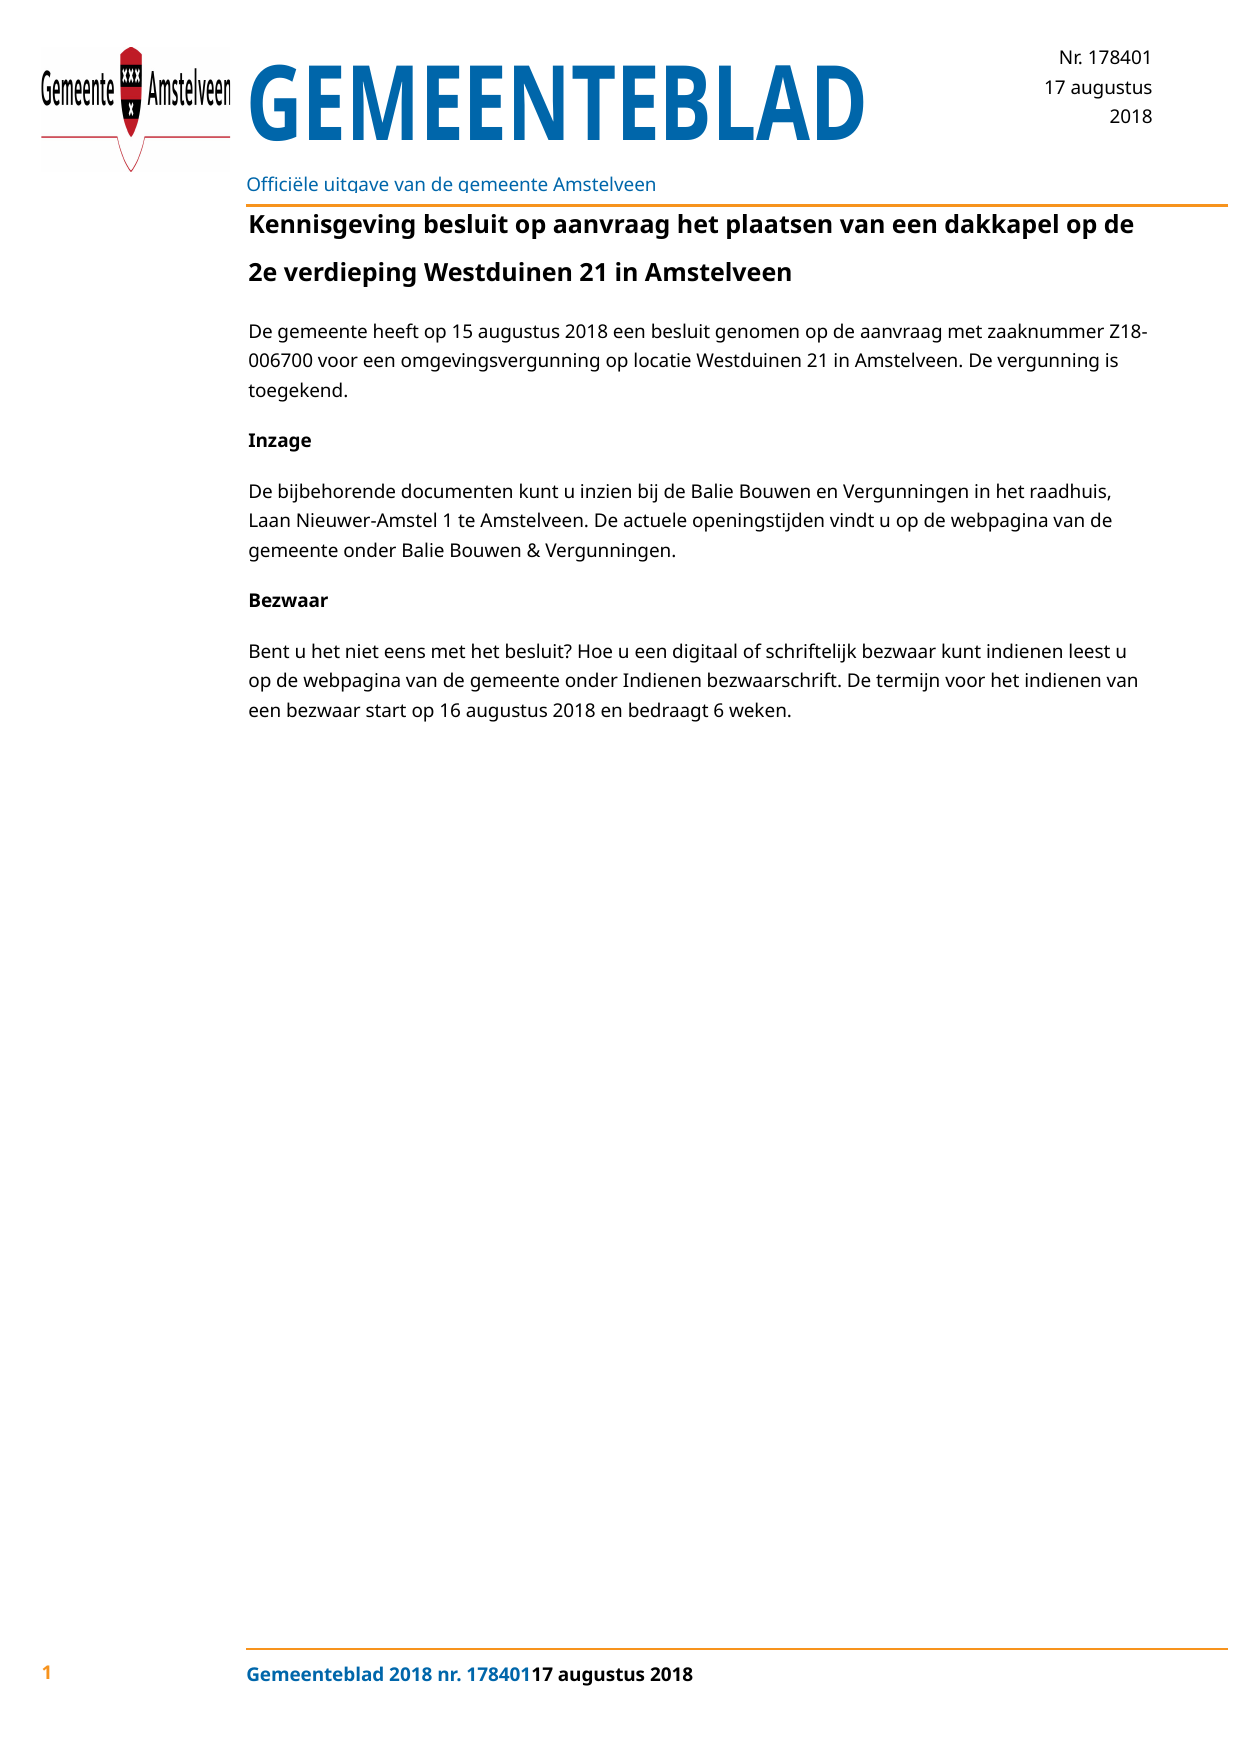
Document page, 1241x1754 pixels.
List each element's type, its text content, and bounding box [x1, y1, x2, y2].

picture [41, 47, 231, 172]
text De bijbehorende documenten kunt u inzien bij de Balie Bouwen en Vergunningen in het raadhuis, Laan Nieuwer-Amstel 1 te Amstelveen. De actuele openingstijden vindt u op de webpagina van de gemeente onder Balie Bouwen & Vergunningen. [248, 478, 1152, 563]
text Bezwaar [248, 587, 1152, 613]
text Inzage [248, 427, 1152, 453]
text Bent u het niet eens met het besluit? Hoe u een digitaal of schriftelijk bezwaar kunt indienen leest u op de webpagina van de gemeente onder Indienen bezwaarschrift. De termijn voor het indienen van een bezwaar start op 16 augustus 2018 en bedraagt 6 weken. [248, 638, 1152, 723]
text Kennisgeving besluit op aanvraag het plaatsen van een dakkapel op de 2e verdieping Westduinen 21 in Amstelveen [248, 207, 1152, 288]
text De gemeente heeft op 15 augustus 2018 een besluit genomen op de aanvraag met zaaknummer Z18-006700 voor een omgevingsvergunning op locatie Westduinen 21 in Amstelveen. De vergunning is toegekend. [248, 318, 1152, 403]
